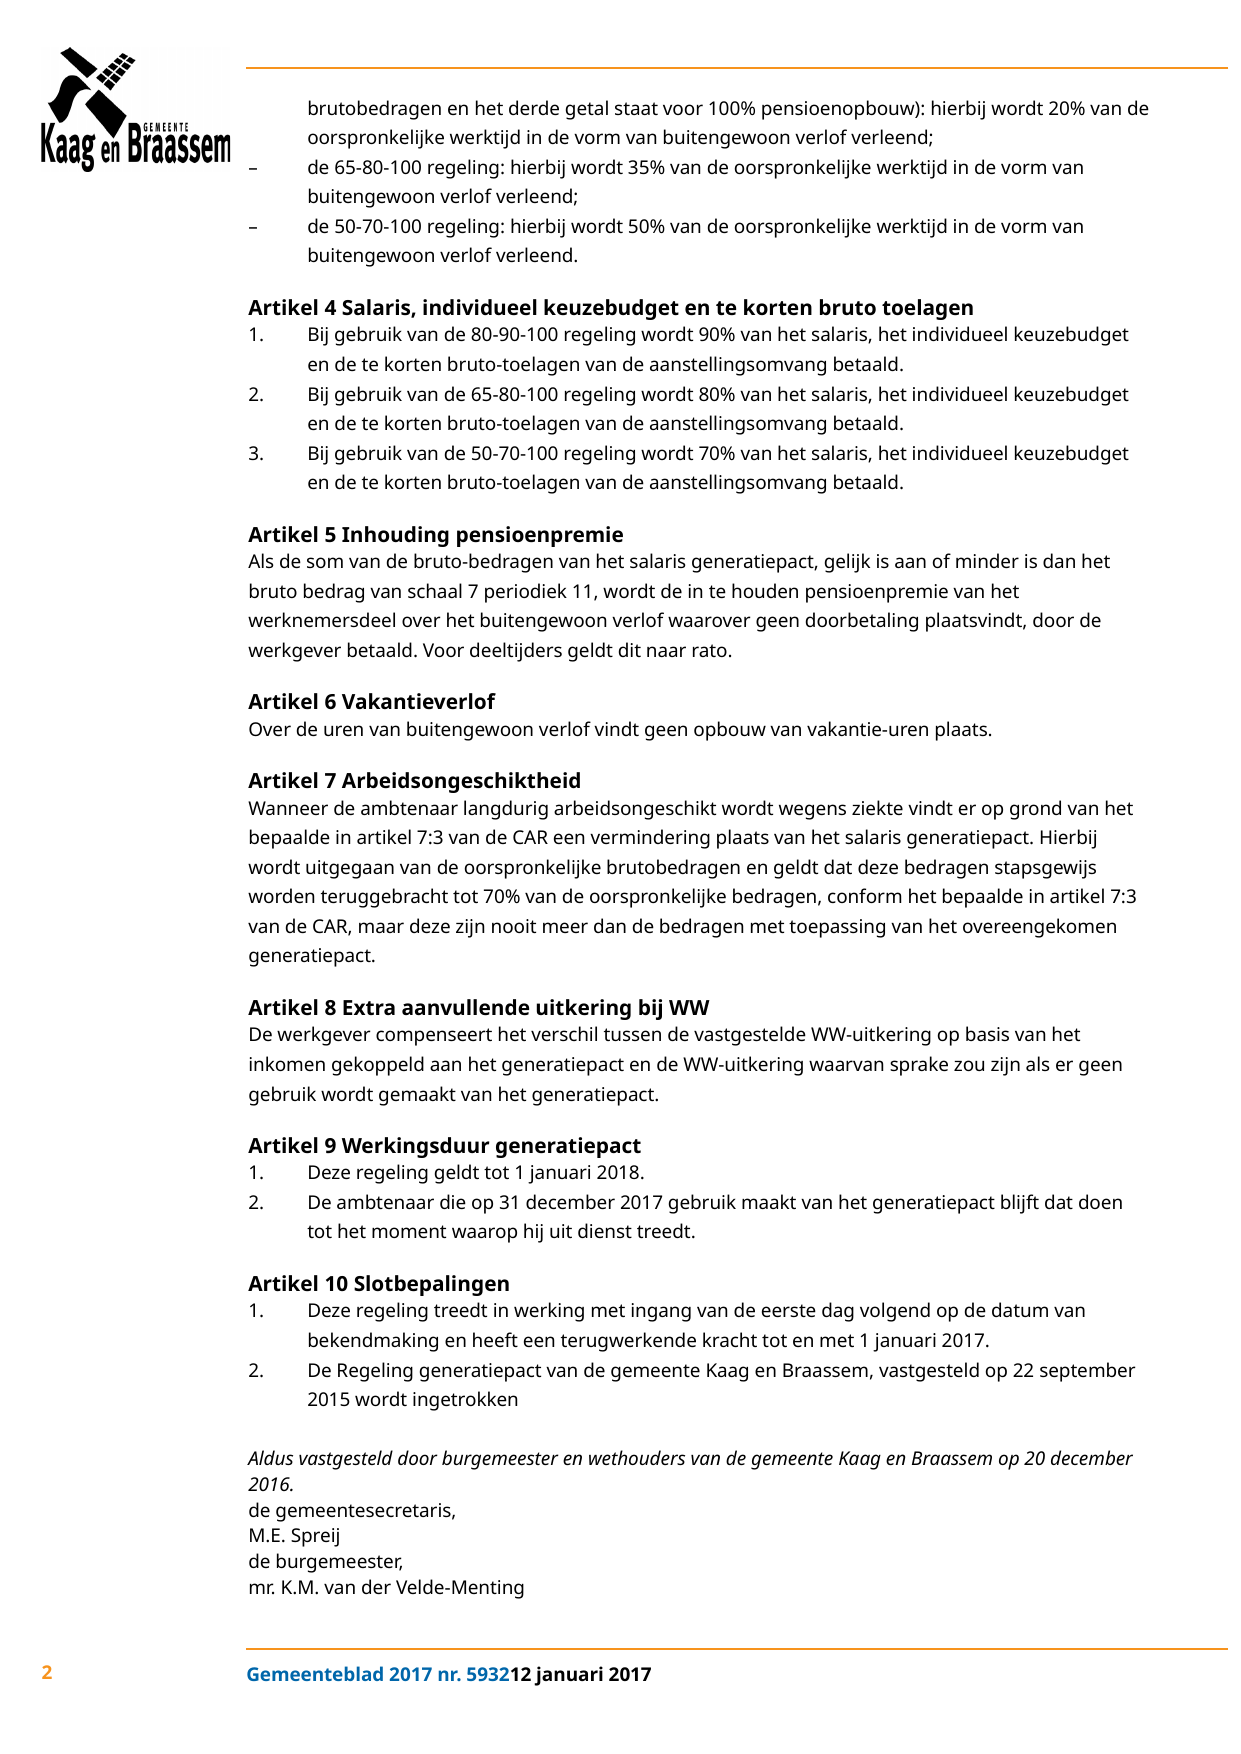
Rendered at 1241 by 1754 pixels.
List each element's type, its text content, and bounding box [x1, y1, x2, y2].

text Aldus vastgesteld door burgemeester en wethouders van de gemeente Kaag en Braassem op 20 december 2016. [248, 1446, 1152, 1497]
text Wanneer de ambtenaar langdurig arbeidsongeschikt wordt wegens ziekte vindt er op grond van het bepaalde in artikel 7:3 van de CAR een vermindering plaats van het salaris generatiepact. Hierbij wordt uitgegaan van de oorspronkelijke brutobedragen en geldt dat deze bedragen stapsgewijs worden teruggebracht tot 70% van de oorspronkelijke bedragen, conform het bepaalde in artikel 7:3 van de CAR, maar deze zijn nooit meer dan de bedragen met toepassing van het overeengekomen generatiepact. [248, 795, 1152, 968]
text Artikel 7 Arbeidsongeschiktheid [248, 766, 1152, 795]
text Artikel 5 Inhouding pensioenpremie [248, 520, 1152, 548]
text Artikel 10 Slotbepalingen [248, 1269, 1152, 1298]
text Artikel 8 Extra aanvullende uitkering bij WW [248, 993, 1152, 1022]
list de 50-70-100 regeling: hierbij wordt 50% van de oorspronkelijke werktijd in de vorm van buitengewoon verlof verleend. [248, 213, 1152, 268]
list de 65-80-100 regeling: hierbij wordt 35% van de oorspronkelijke werktijd in de vorm van buitengewoon verlof verleend; [248, 154, 1152, 209]
list Bij gebruik van de 50-70-100 regeling wordt 70% van het salaris, het individueel keuzebudget en de te korten bruto-toelagen van de aanstellingsomvang betaald. [248, 440, 1152, 495]
list brutobedragen en het derde getal staat voor 100% pensioenopbouw): hierbij wordt 20% van de oorspronkelijke werktijd in de vorm van buitengewoon verlof verleend; [248, 95, 1152, 150]
text de burgemeester, [248, 1548, 1152, 1574]
text Artikel 4 Salaris, individueel keuzebudget en te korten bruto toelagen [248, 293, 1152, 322]
list Deze regeling geldt tot 1 januari 2018. [248, 1159, 1152, 1185]
text Over de uren van buitengewoon verlof vindt geen opbouw van vakantie-uren plaats. [248, 716, 1152, 742]
text Artikel 9 Werkingsduur generatiepact [248, 1131, 1152, 1159]
list De ambtenaar die op 31 december 2017 gebruik maakt van het generatiepact blijft dat doen tot het moment waarop hij uit dienst treedt. [248, 1189, 1152, 1244]
picture [41, 47, 231, 172]
list Bij gebruik van de 80-90-100 regeling wordt 90% van het salaris, het individueel keuzebudget en de te korten bruto-toelagen van de aanstellingsomvang betaald. [248, 322, 1152, 377]
text Artikel 6 Vakantieverlof [248, 687, 1152, 716]
text de gemeentesecretaris, [248, 1497, 1152, 1523]
list Bij gebruik van de 65-80-100 regeling wordt 80% van het salaris, het individueel keuzebudget en de te korten bruto-toelagen van de aanstellingsomvang betaald. [248, 381, 1152, 436]
text Als de som van de bruto-bedragen van het salaris generatiepact, gelijk is aan of minder is dan het bruto bedrag van schaal 7 periodiek 11, wordt de in te houden pensioenpremie van het werknemersdeel over het buitengewoon verlof waarover geen doorbetaling plaatsvindt, door de werkgever betaald. Voor deeltijders geldt dit naar rato. [248, 548, 1152, 663]
text De werkgever compenseert het verschil tussen de vastgestelde WW-uitkering op basis van het inkomen gekoppeld aan het generatiepact en de WW-uitkering waarvan sprake zou zijn als er geen gebruik wordt gemaakt van het generatiepact. [248, 1022, 1152, 1106]
list Deze regeling treedt in werking met ingang van de eerste dag volgend op de datum van bekendmaking en heeft een terugwerkende kracht tot en met 1 januari 2017. [248, 1298, 1152, 1353]
text M.E. Spreij [248, 1523, 1152, 1548]
list De Regeling generatiepact van de gemeente Kaag en Braassem, vastgesteld op 22 september 2015 wordt ingetrokken [248, 1357, 1152, 1412]
text mr. K.M. van der Velde-Menting [248, 1574, 1152, 1600]
